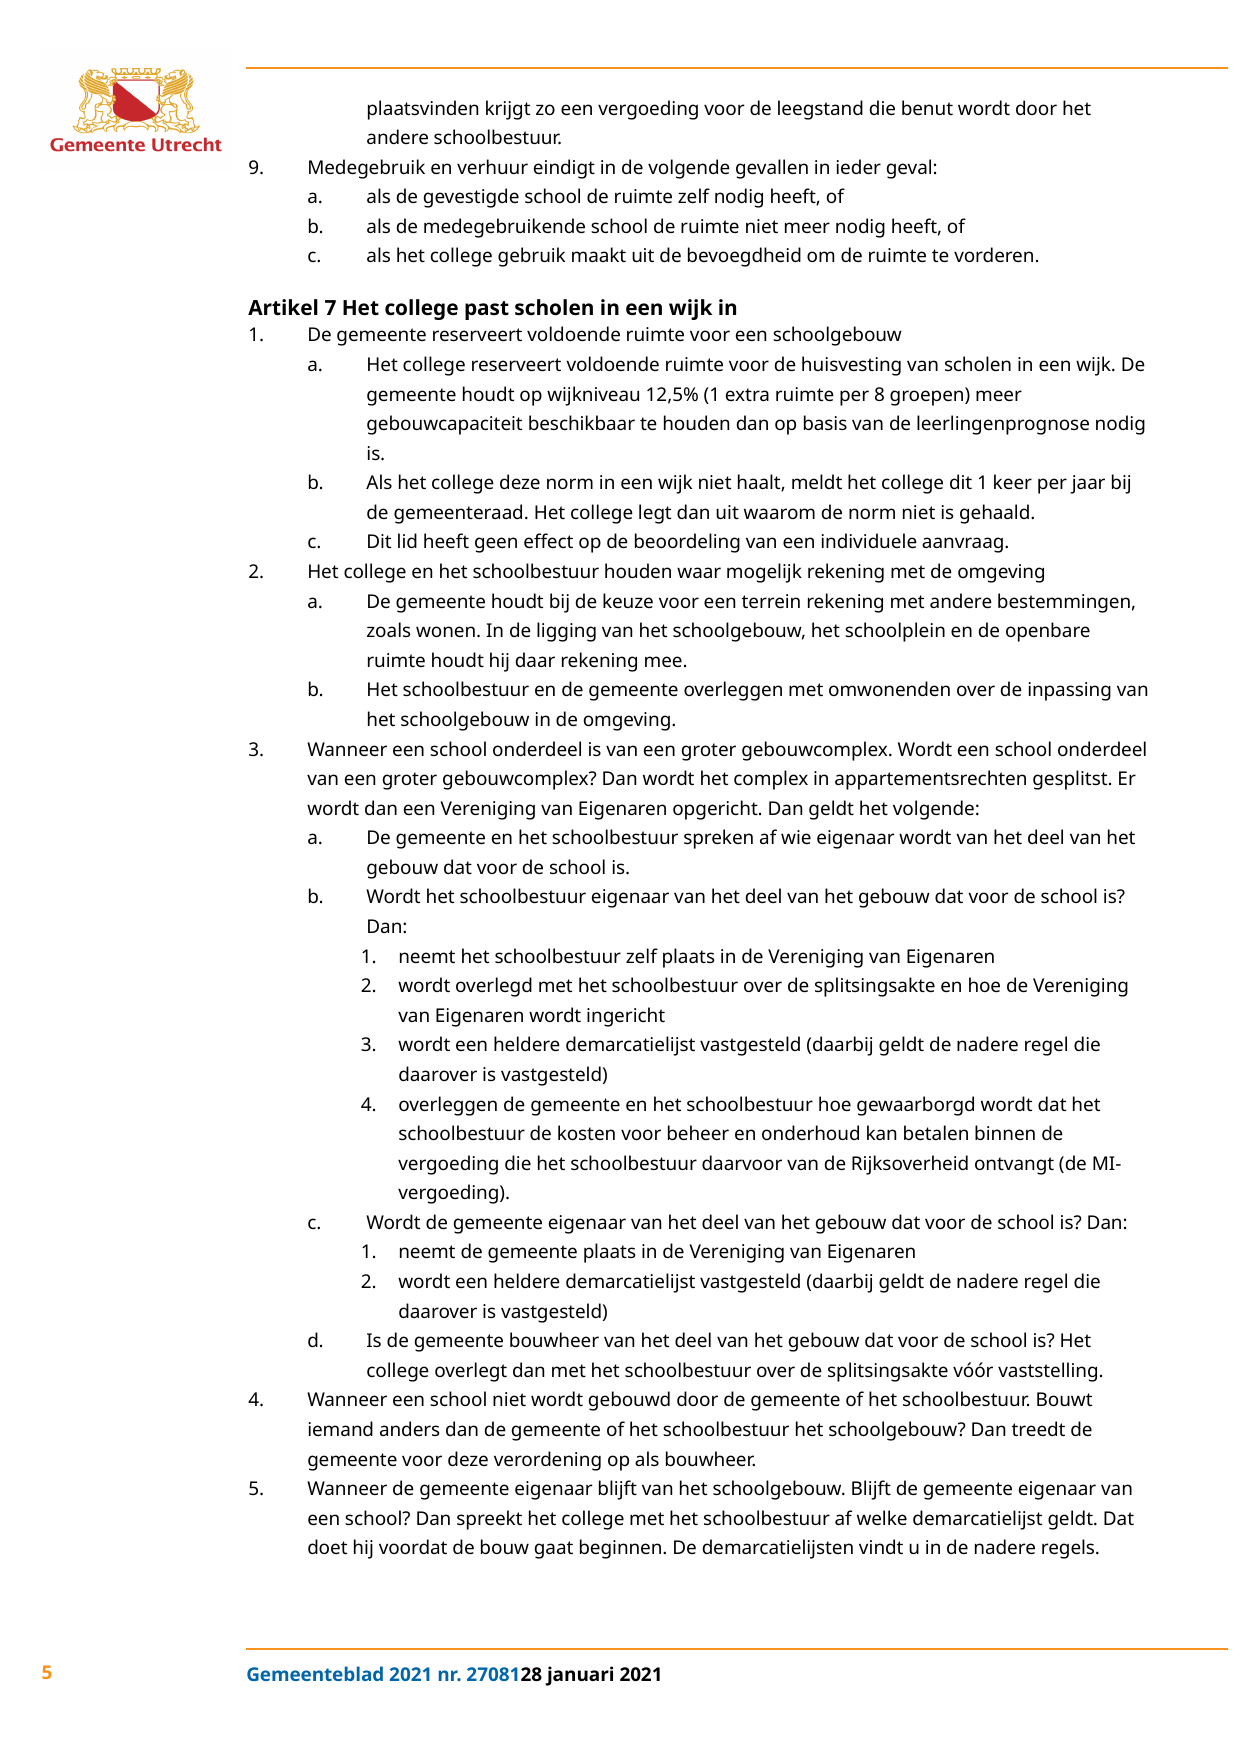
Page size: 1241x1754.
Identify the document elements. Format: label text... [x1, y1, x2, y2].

list Dit lid heeft geen effect op de beoordeling van een individuele aanvraag. [307, 529, 1152, 554]
list wordt een heldere demarcatielijst vastgesteld (daarbij geldt de nadere regel die daarover is vastgesteld) [361, 1268, 1152, 1323]
list Het college en het schoolbestuur houden waar mogelijk rekening met de omgeving [248, 558, 1152, 584]
list Het schoolbestuur en de gemeente overleggen met omwonenden over de inpassing van het schoolgebouw in de omgeving. [307, 677, 1152, 732]
list De gemeente en het schoolbestuur spreken af wie eigenaar wordt van het deel van het gebouw dat voor de school is. [307, 824, 1152, 880]
list Wordt het schoolbestuur eigenaar van het deel van het gebouw dat voor de school is? Dan: [307, 884, 1152, 939]
list Wanneer een school onderdeel is van een groter gebouwcomplex. Wordt een school onderdeel van een groter gebouwcomplex? Dan wordt het complex in appartementsrechten gesplitst. Er wordt dan een Vereniging van Eigenaren opgericht. Dan geldt het volgende: [248, 736, 1152, 821]
list Als het college deze norm in een wijk niet haalt, meldt het college dit 1 keer per jaar bij de gemeenteraad. Het college legt dan uit waarom de norm niet is gehaald. [307, 469, 1152, 525]
list Medegebruik en verhuur eindigt in de volgende gevallen in ieder geval: [248, 154, 1152, 180]
list als de gevestigde school de ruimte zelf nodig heeft, of [307, 183, 1152, 209]
list als de medegebruikende school de ruimte niet meer nodig heeft, of [307, 213, 1152, 239]
list Het college reserveert voldoende ruimte voor de huisvesting van scholen in een wijk. De gemeente houdt op wijkniveau 12,5% (1 extra ruimte per 8 groepen) meer gebouwcapaciteit beschikbaar te houden dan op basis van de leerlingenprognose nodig is. [307, 351, 1152, 466]
list Is de gemeente bouwheer van het deel van het gebouw dat voor de school is? Het college overlegt dan met het schoolbestuur over de splitsingsakte vóór vaststelling. [307, 1327, 1152, 1383]
list De gemeente houdt bij de keuze voor een terrein rekening met andere bestemmingen, zoals wonen. In de ligging van het schoolgebouw, het schoolplein en de openbare ruimte houdt hij daar rekening mee. [307, 588, 1152, 673]
list Wordt de gemeente eigenaar van het deel van het gebouw dat voor de school is? Dan: [307, 1209, 1152, 1235]
list als het college gebruik maakt uit de bevoegdheid om de ruimte te vorderen. [307, 243, 1152, 268]
list neemt de gemeente plaats in de Vereniging van Eigenaren [361, 1239, 1152, 1264]
list plaatsvinden krijgt zo een vergoeding voor de leegstand die benut wordt door het andere schoolbestuur. [307, 95, 1152, 150]
list overleggen de gemeente en het schoolbestuur hoe gewaarborgd wordt dat het schoolbestuur de kosten voor beheer en onderhoud kan betalen binnen de vergoeding die het schoolbestuur daarvoor van de Rijksoverheid ontvangt (de MI-vergoeding). [361, 1091, 1152, 1205]
list Wanneer een school niet wordt gebouwd door de gemeente of het schoolbestuur. Bouwt iemand anders dan de gemeente of het schoolbestuur het schoolgebouw? Dan treedt de gemeente voor deze verordening op als bouwheer. [248, 1387, 1152, 1471]
list De gemeente reserveert voldoende ruimte voor een schoolgebouw [248, 322, 1152, 347]
list neemt het schoolbestuur zelf plaats in de Vereniging van Eigenaren [361, 943, 1152, 968]
text Artikel 7 Het college past scholen in een wijk in [248, 293, 1152, 322]
list wordt overlegd met het schoolbestuur over de splitsingsakte en hoe de Vereniging van Eigenaren wordt ingericht [361, 972, 1152, 1028]
list Wanneer de gemeente eigenaar blijft van het schoolgebouw. Blijft de gemeente eigenaar van een school? Dan spreekt het college met het schoolbestuur af welke demarcatielijst geldt. Dat doet hij voordat de bouw gaat beginnen. De demarcatielijsten vindt u in de nadere regels. [248, 1475, 1152, 1560]
picture [41, 47, 231, 172]
list wordt een heldere demarcatielijst vastgesteld (daarbij geldt de nadere regel die daarover is vastgesteld) [361, 1032, 1152, 1087]
